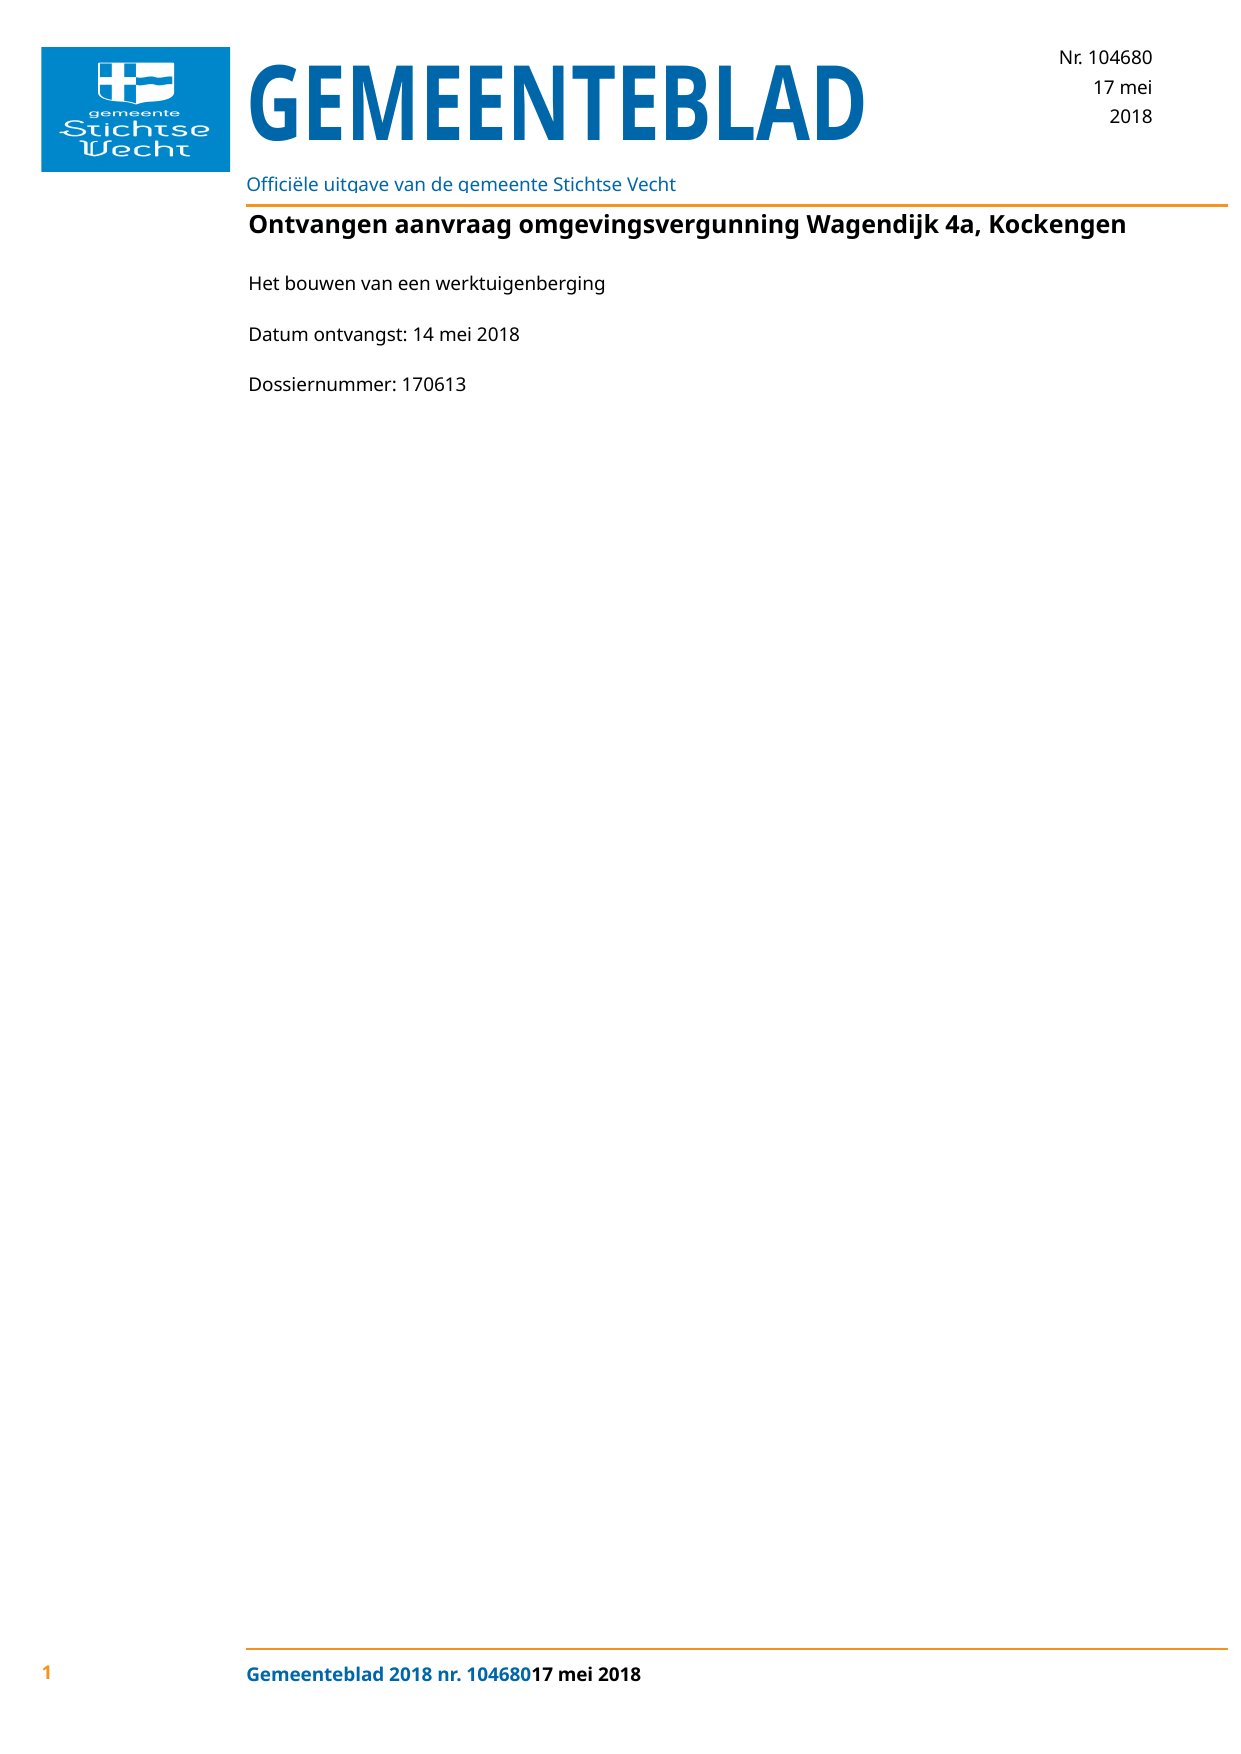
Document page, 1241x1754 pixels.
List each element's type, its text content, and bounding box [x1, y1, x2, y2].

text Dossiernummer: 170613 [248, 371, 1152, 397]
text Het bouwen van een werktuigenberging [248, 270, 1152, 296]
picture [99, 63, 135, 101]
text Ontvangen aanvraag omgevingsvergunning Wagendijk 4a, Kockengen [248, 207, 1152, 241]
picture [137, 63, 174, 103]
text Datum ontvangst: 14 mei 2018 [248, 321, 1152, 346]
